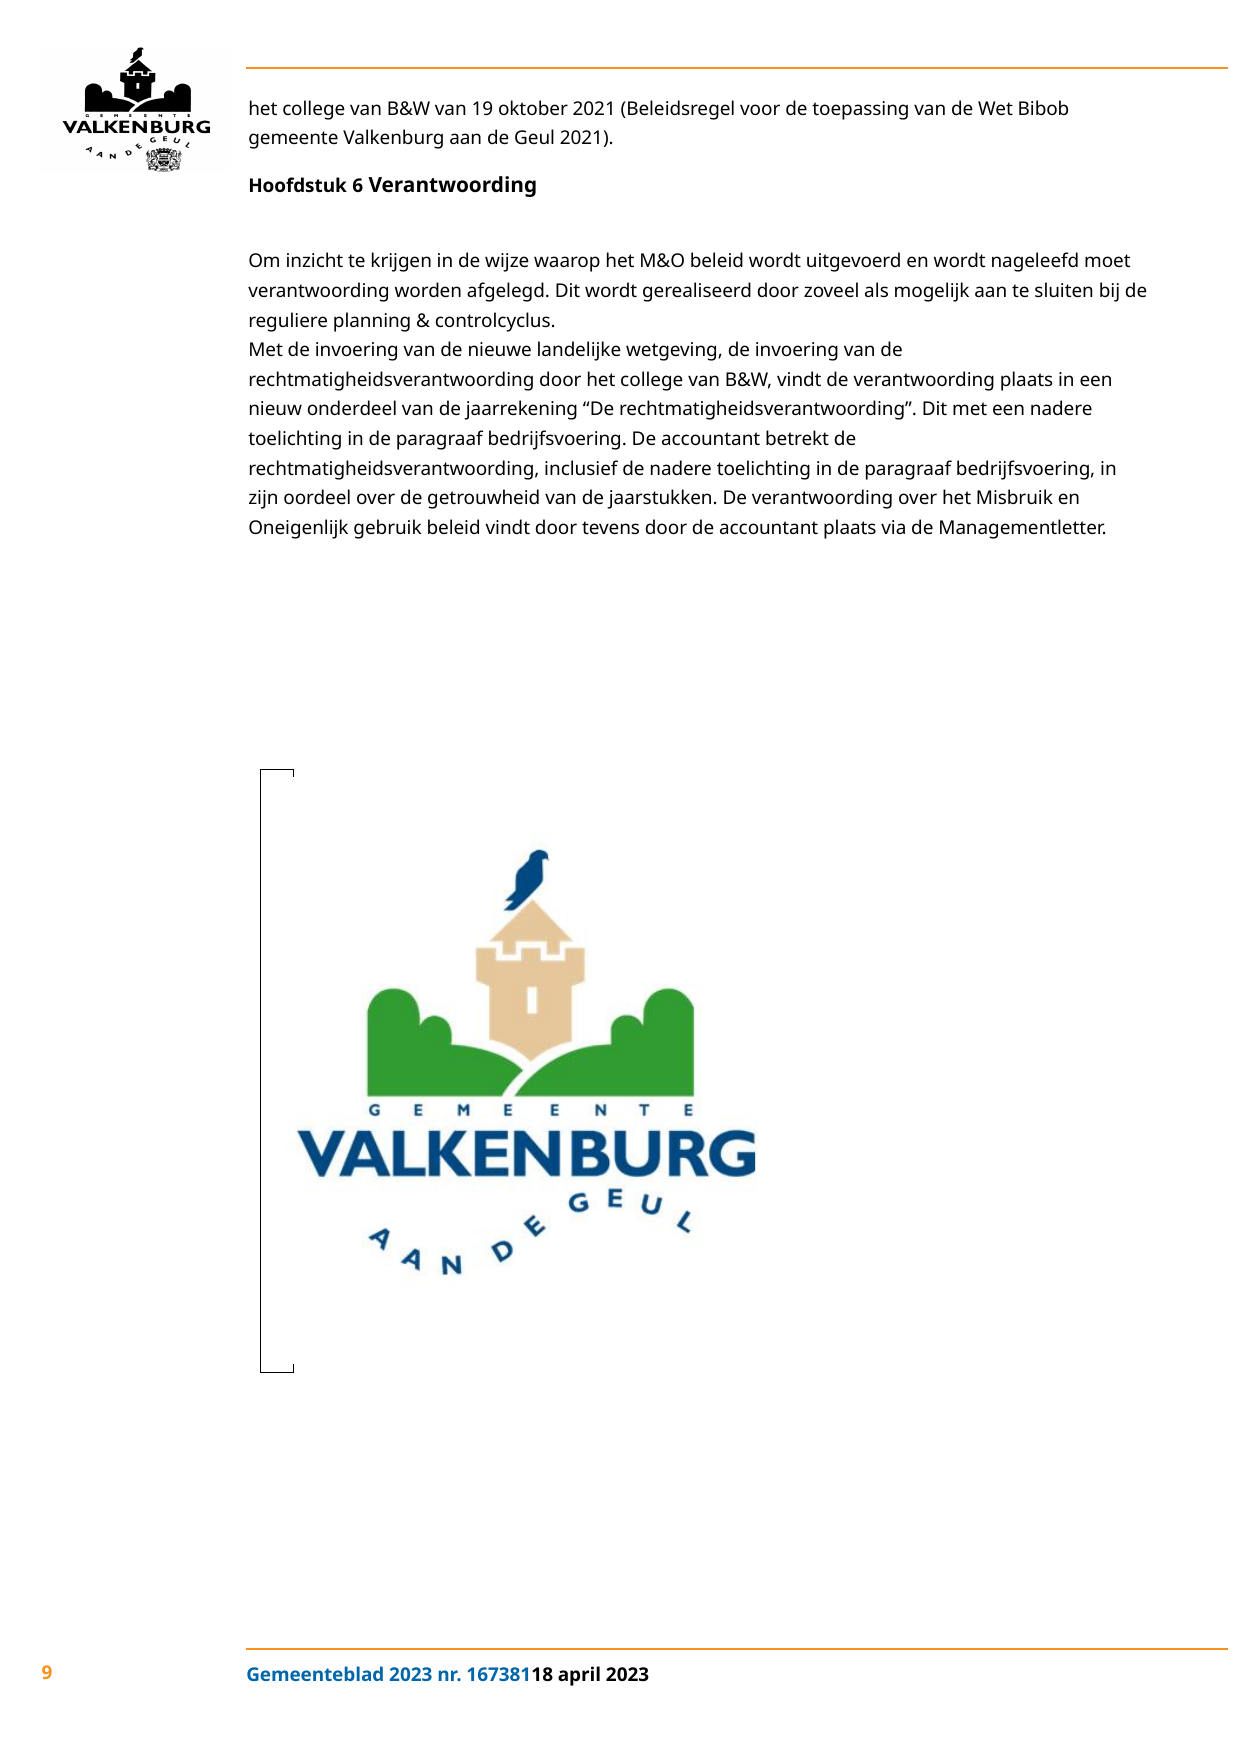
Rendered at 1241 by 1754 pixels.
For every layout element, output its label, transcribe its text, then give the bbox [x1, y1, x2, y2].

text Om inzicht te krijgen in de wijze waarop het M&O beleid wordt uitgevoerd en wordt nageleefd moet verantwoording worden afgelegd. Dit wordt gerealiseerd door zoveel als mogelijk aan te sluiten bij de reguliere planning & controlcyclus. [248, 248, 1152, 333]
text Met de invoering van de nieuwe landelijke wetgeving, de invoering van de rechtmatigheidsverantwoording door het college van B&W, vindt de verantwoording plaats in een nieuw onderdeel van de jaarrekening “De rechtmatigheidsverantwoording”. Dit met een nadere toelichting in de paragraaf bedrijfsvoering. De accountant betrekt de rechtmatigheidsverantwoording, inclusief de nadere toelichting in de paragraaf bedrijfsvoering, in zijn oordeel over de getrouwheid van de jaarstukken. De verantwoording over het Misbruik en Oneigenlijk gebruik beleid vindt door tevens door de accountant plaats via de Managementletter. [248, 336, 1152, 540]
picture [41, 47, 231, 172]
picture [268, 777, 794, 1364]
text Hoofdstuk 6 Verantwoording [248, 170, 1152, 198]
text het college van B&W van 19 oktober 2021 (Beleidsregel voor de toepassing van de Wet Bibob gemeente Valkenburg aan de Geul 2021). [248, 95, 1152, 150]
